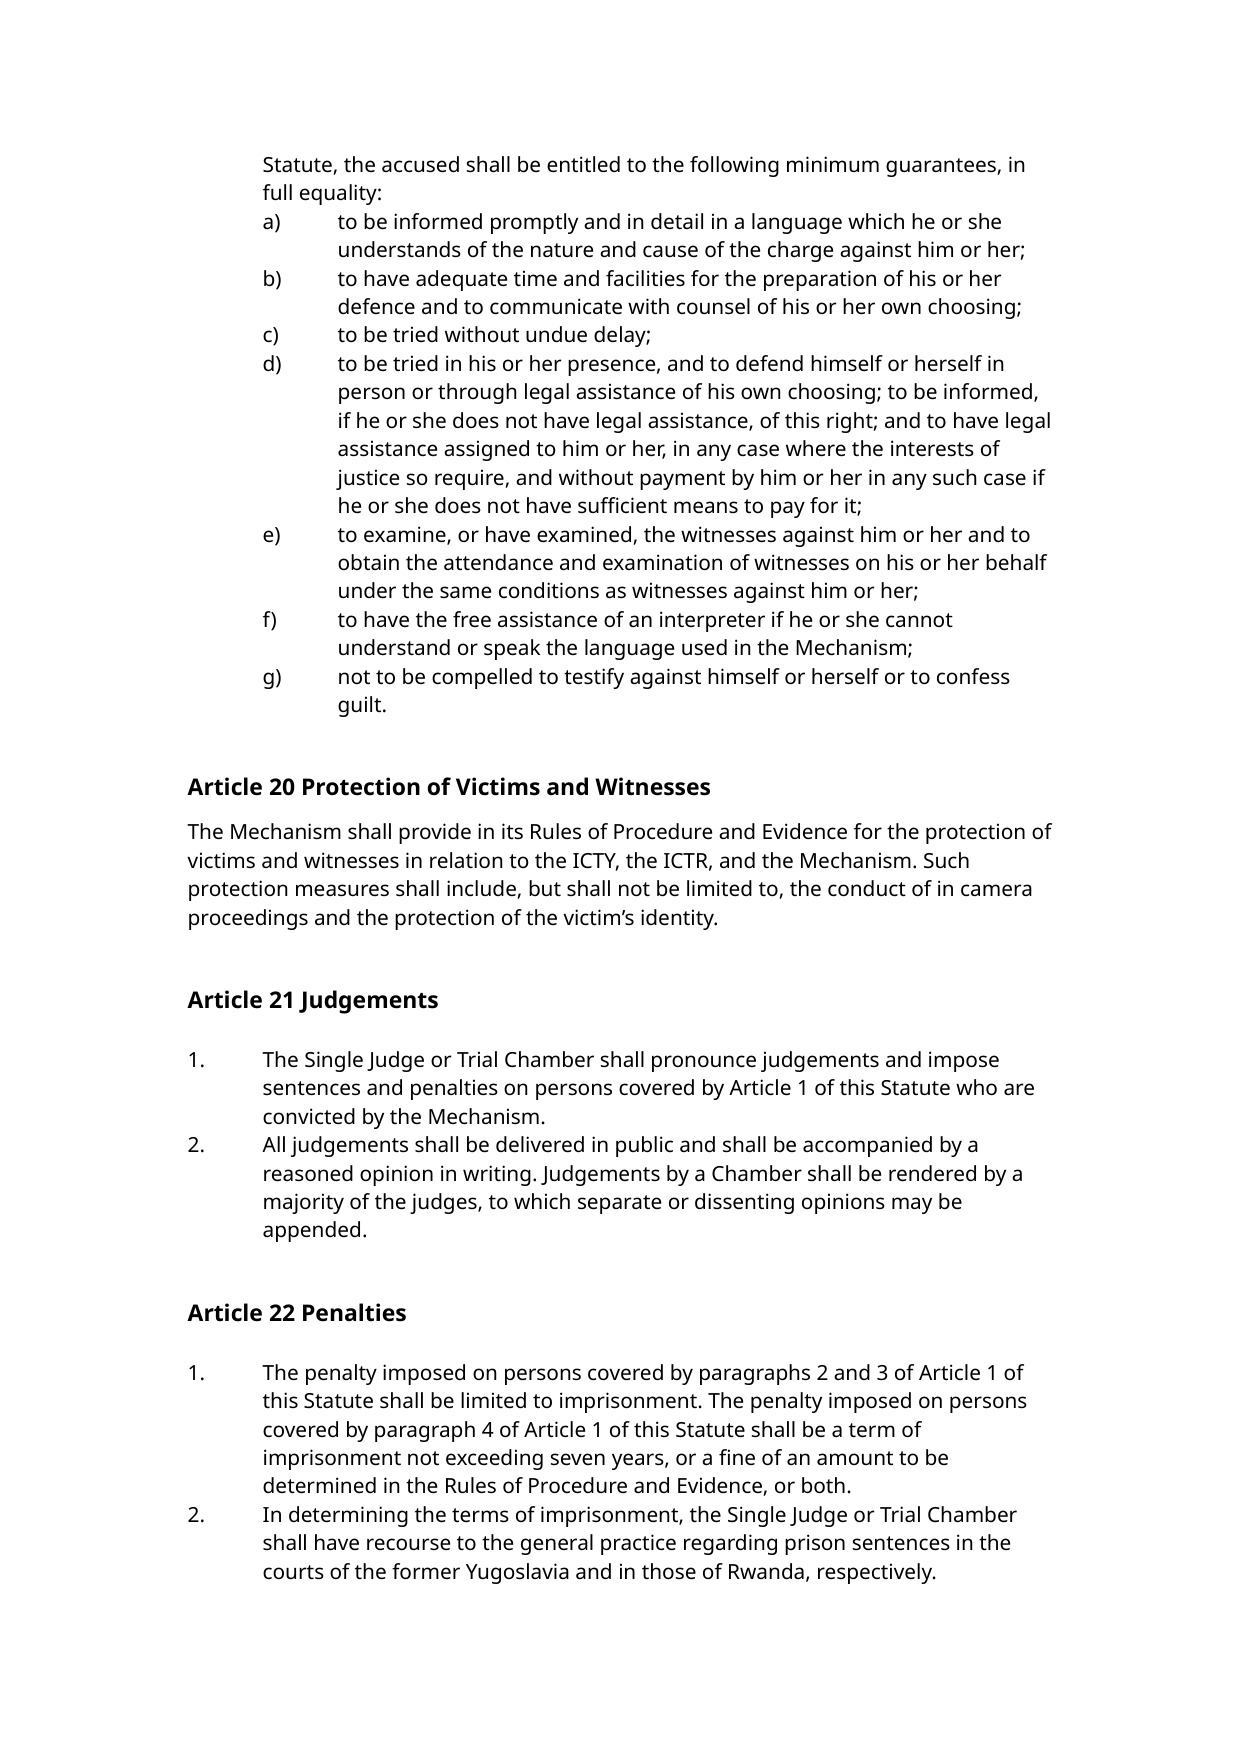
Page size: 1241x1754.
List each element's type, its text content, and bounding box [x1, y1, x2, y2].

list The Single Judge or Trial Chamber shall pronounce judgements and impose sentences and penalties on persons covered by Article 1 of this Statute who are convicted by the Mechanism. [187, 1045, 1053, 1130]
subtitle Article 20 Protection of Victims and Witnesses [187, 771, 1053, 802]
list to have the free assistance of an interpreter if he or she cannot understand or speak the language used in the Mechanism; [262, 605, 1053, 662]
list to be informed promptly and in detail in a language which he or she understands of the nature and cause of the charge against him or her; [262, 207, 1053, 264]
list The penalty imposed on persons covered by paragraphs 2 and 3 of Article 1 of this Statute shall be limited to imprisonment. The penalty imposed on persons covered by paragraph 4 of Article 1 of this Statute shall be a term of imprisonment not exceeding seven years, or a fine of an amount to be determined in the Rules of Procedure and Evidence, or both. [187, 1358, 1053, 1500]
list Statute, the accused shall be entitled to the following minimum guarantees, in full equality: [187, 150, 1053, 207]
subtitle Article 21 Judgements [187, 984, 1053, 1015]
list All judgements shall be delivered in public and shall be accompanied by a reasoned opinion in writing. Judgements by a Chamber shall be rendered by a majority of the judges, to which separate or dissenting opinions may be appended. [187, 1130, 1053, 1244]
list In determining the terms of imprisonment, the Single Judge or Trial Chamber shall have recourse to the general practice regarding prison sentences in the courts of the former Yugoslavia and in those of Rwanda, respectively. [187, 1500, 1053, 1585]
list to examine, or have examined, the witnesses against him or her and to obtain the attendance and examination of witnesses on his or her behalf under the same conditions as witnesses against him or her; [262, 520, 1053, 605]
list to have adequate time and facilities for the preparation of his or her defence and to communicate with counsel of his or her own choosing; [262, 264, 1053, 321]
list to be tried in his or her presence, and to defend himself or herself in person or through legal assistance of his own choosing; to be informed, if he or she does not have legal assistance, of this right; and to have legal assistance assigned to him or her, in any case where the interests of justice so require, and without payment by him or her in any such case if he or she does not have sufficient means to pay for it; [262, 349, 1053, 520]
text The Mechanism shall provide in its Rules of Procedure and Evidence for the protection of victims and witnesses in relation to the ICTY, the ICTR, and the Mechanism. Such protection measures shall include, but shall not be limited to, the conduct of in camera proceedings and the protection of the victim’s identity. [187, 817, 1053, 931]
list not to be compelled to testify against himself or herself or to confess guilt. [262, 662, 1053, 719]
list to be tried without undue delay; [262, 321, 1053, 349]
subtitle Article 22 Penalties [187, 1297, 1053, 1328]
